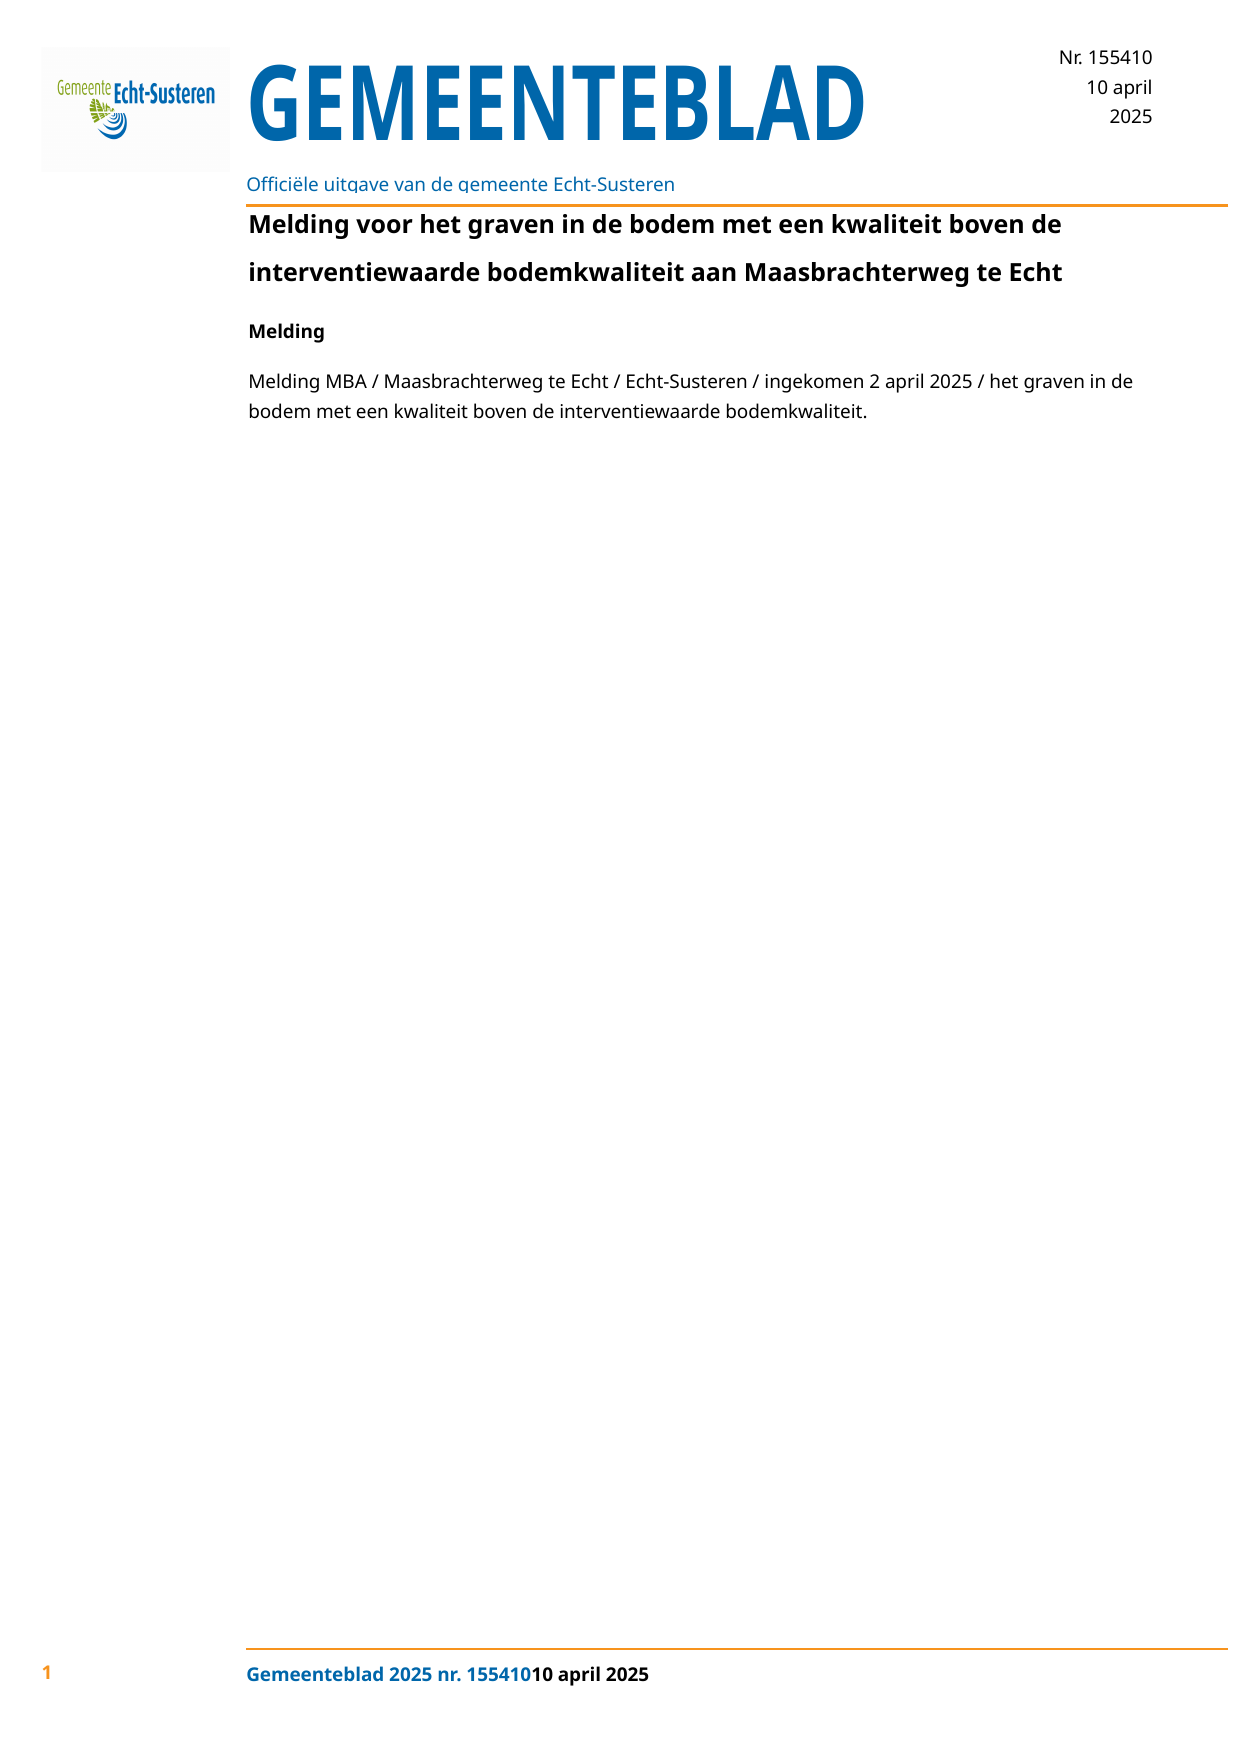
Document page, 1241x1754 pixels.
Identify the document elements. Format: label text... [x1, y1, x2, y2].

text Melding voor het graven in de bodem met een kwaliteit boven de interventiewaarde bodemkwaliteit aan Maasbrachterweg te Echt [248, 207, 1152, 288]
text Melding MBA / Maasbrachterweg te Echt / Echt-Susteren / ingekomen 2 april 2025 / het graven in de bodem met een kwaliteit boven de interventiewaarde bodemkwaliteit. [248, 368, 1152, 424]
picture [41, 47, 231, 172]
text Melding [248, 318, 1152, 344]
